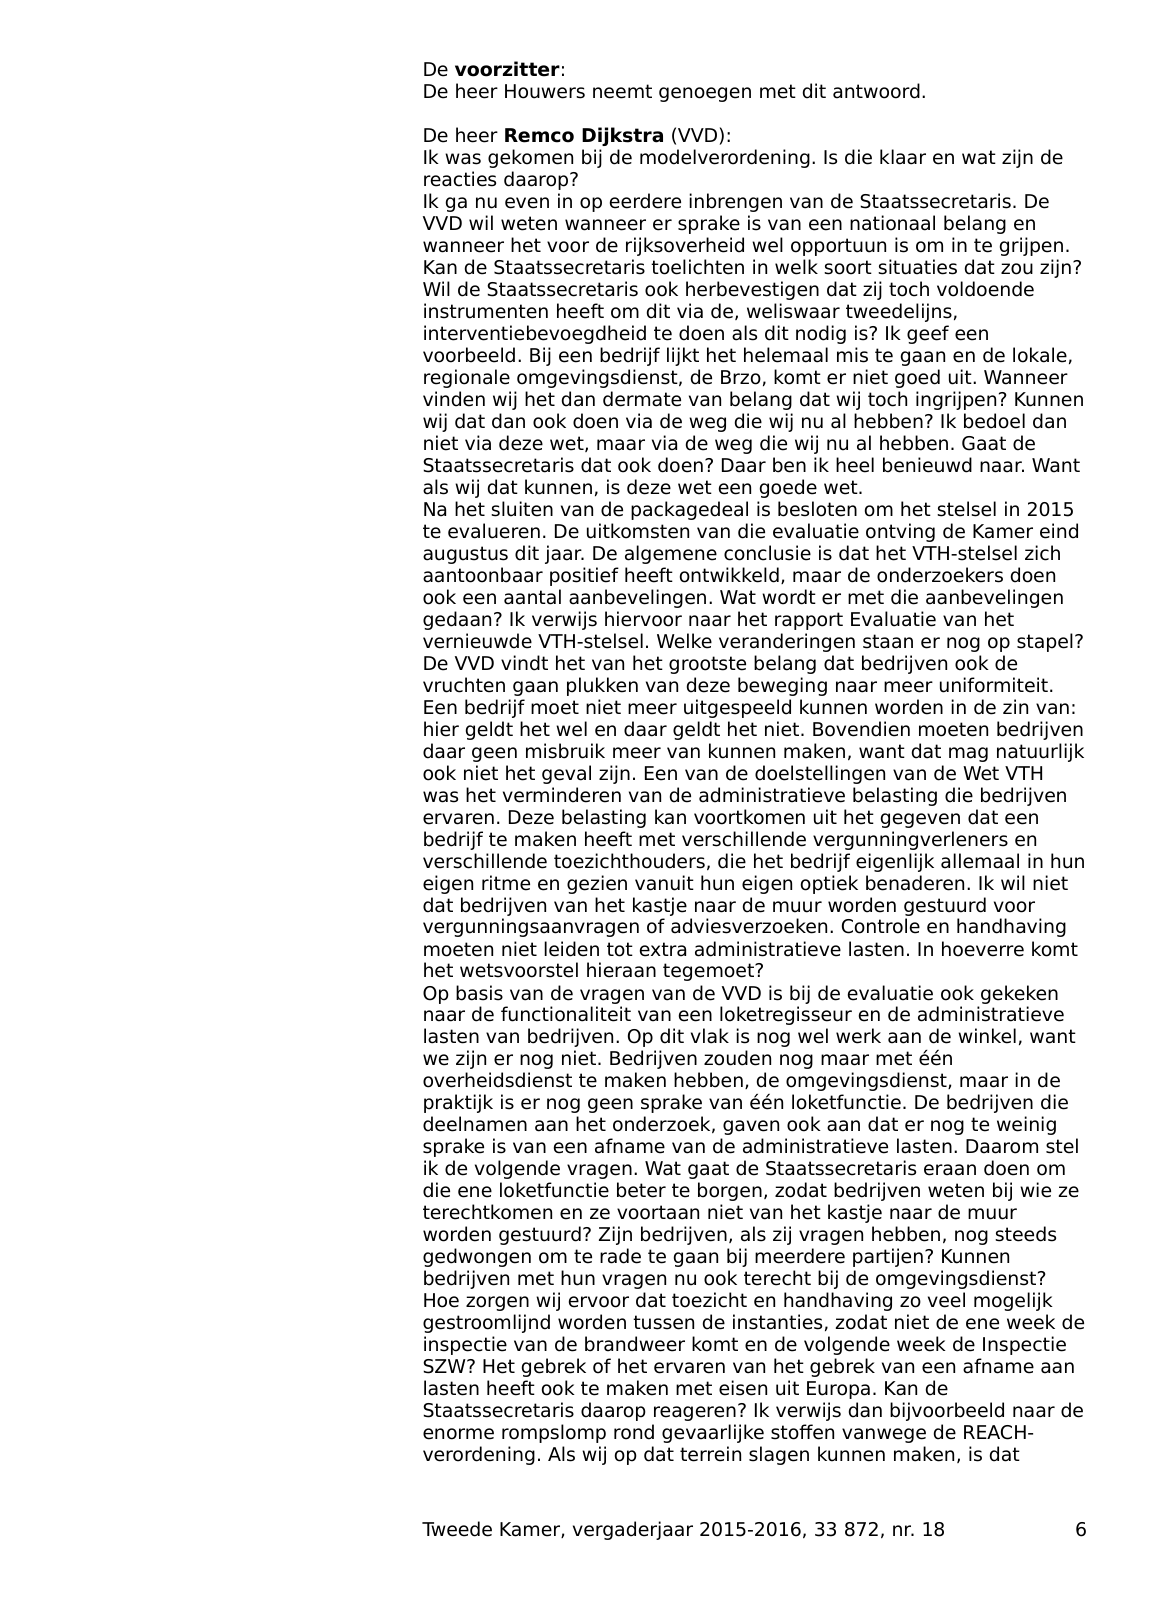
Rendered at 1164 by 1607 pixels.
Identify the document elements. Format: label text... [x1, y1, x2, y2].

text De heer Houwers neemt genoegen met dit antwoord. [422, 81, 1087, 103]
text Op basis van de vragen van de VVD is bij de evaluatie ook gekeken naar de functionaliteit van een loketregisseur en de administratieve lasten van bedrijven. Op dit vlak is nog wel werk aan de winkel, want we zijn er nog niet. Bedrijven zouden nog maar met één overheidsdienst te maken hebben, de omgevingsdienst, maar in de praktijk is er nog geen sprake van één loketfunctie. De bedrijven die deelnamen aan het onderzoek, gaven ook aan dat er nog te weinig sprake is van een afname van de administratieve lasten. Daarom stel ik de volgende vragen. Wat gaat de Staatssecretaris eraan doen om die ene loketfunctie beter te borgen, zodat bedrijven weten bij wie ze terechtkomen en ze voortaan niet van het kastje naar de muur worden gestuurd? Zijn bedrijven, als zij vragen hebben, nog steeds gedwongen om te rade te gaan bij meerdere partijen? Kunnen bedrijven met hun vragen nu ook terecht bij de omgevingsdienst? Hoe zorgen wij ervoor dat toezicht en handhaving zo veel mogelijk gestroomlijnd worden tussen de instanties, zodat niet de ene week de inspectie van de brandweer komt en de volgende week de Inspectie SZW? Het gebrek of het ervaren van het gebrek van een afname aan lasten heeft ook te maken met eisen uit Europa. Kan de Staatssecretaris daarop reageren? Ik verwijs dan bijvoorbeeld naar de enorme rompslomp rond gevaarlijke stoffen vanwege de REACH-verordening. Als wij op dat terrein slagen kunnen maken, is dat [422, 982, 1087, 1466]
text Ik was gekomen bij de modelverordening. Is die klaar en wat zijn de reacties daarop? [422, 147, 1087, 191]
text De voorzitter: [422, 59, 1087, 81]
text De VVD vindt het van het grootste belang dat bedrijven ook de vruchten gaan plukken van deze beweging naar meer uniformiteit. Een bedrijf moet niet meer uitgespeeld kunnen worden in de zin van: hier geldt het wel en daar geldt het niet. Bovendien moeten bedrijven daar geen misbruik meer van kunnen maken, want dat mag natuurlijk ook niet het geval zijn. Een van de doelstellingen van de Wet VTH was het verminderen van de administratieve belasting die bedrijven ervaren. Deze belasting kan voortkomen uit het gegeven dat een bedrijf te maken heeft met verschillende vergunningverleners en verschillende toezichthouders, die het bedrijf eigenlijk allemaal in hun eigen ritme en gezien vanuit hun eigen optiek benaderen. Ik wil niet dat bedrijven van het kastje naar de muur worden gestuurd voor vergunningsaanvragen of adviesverzoeken. Controle en handhaving moeten niet leiden tot extra administratieve lasten. In hoeverre komt het wetsvoorstel hieraan tegemoet? [422, 653, 1087, 982]
text De heer Remco Dijkstra (VVD): [422, 125, 1087, 147]
text Na het sluiten van de packagedeal is besloten om het stelsel in 2015 te evalueren. De uitkomsten van die evaluatie ontving de Kamer eind augustus dit jaar. De algemene conclusie is dat het VTH-stelsel zich aantoonbaar positief heeft ontwikkeld, maar de onderzoekers doen ook een aantal aanbevelingen. Wat wordt er met die aanbevelingen gedaan? Ik verwijs hiervoor naar het rapport Evaluatie van het vernieuwde VTH-stelsel. Welke veranderingen staan er nog op stapel? [422, 499, 1087, 653]
text Ik ga nu even in op eerdere inbrengen van de Staatssecretaris. De VVD wil weten wanneer er sprake is van een nationaal belang en wanneer het voor de rijksoverheid wel opportuun is om in te grijpen. Kan de Staatssecretaris toelichten in welk soort situaties dat zou zijn? Wil de Staatssecretaris ook herbevestigen dat zij toch voldoende instrumenten heeft om dit via de, weliswaar tweedelijns, interventiebevoegdheid te doen als dit nodig is? Ik geef een voorbeeld. Bij een bedrijf lijkt het helemaal mis te gaan en de lokale, regionale omgevingsdienst, de Brzo, komt er niet goed uit. Wanneer vinden wij het dan dermate van belang dat wij toch ingrijpen? Kunnen wij dat dan ook doen via de weg die wij nu al hebben? Ik bedoel dan niet via deze wet, maar via de weg die wij nu al hebben. Gaat de Staatssecretaris dat ook doen? Daar ben ik heel benieuwd naar. Want als wij dat kunnen, is deze wet een goede wet. [422, 191, 1087, 499]
